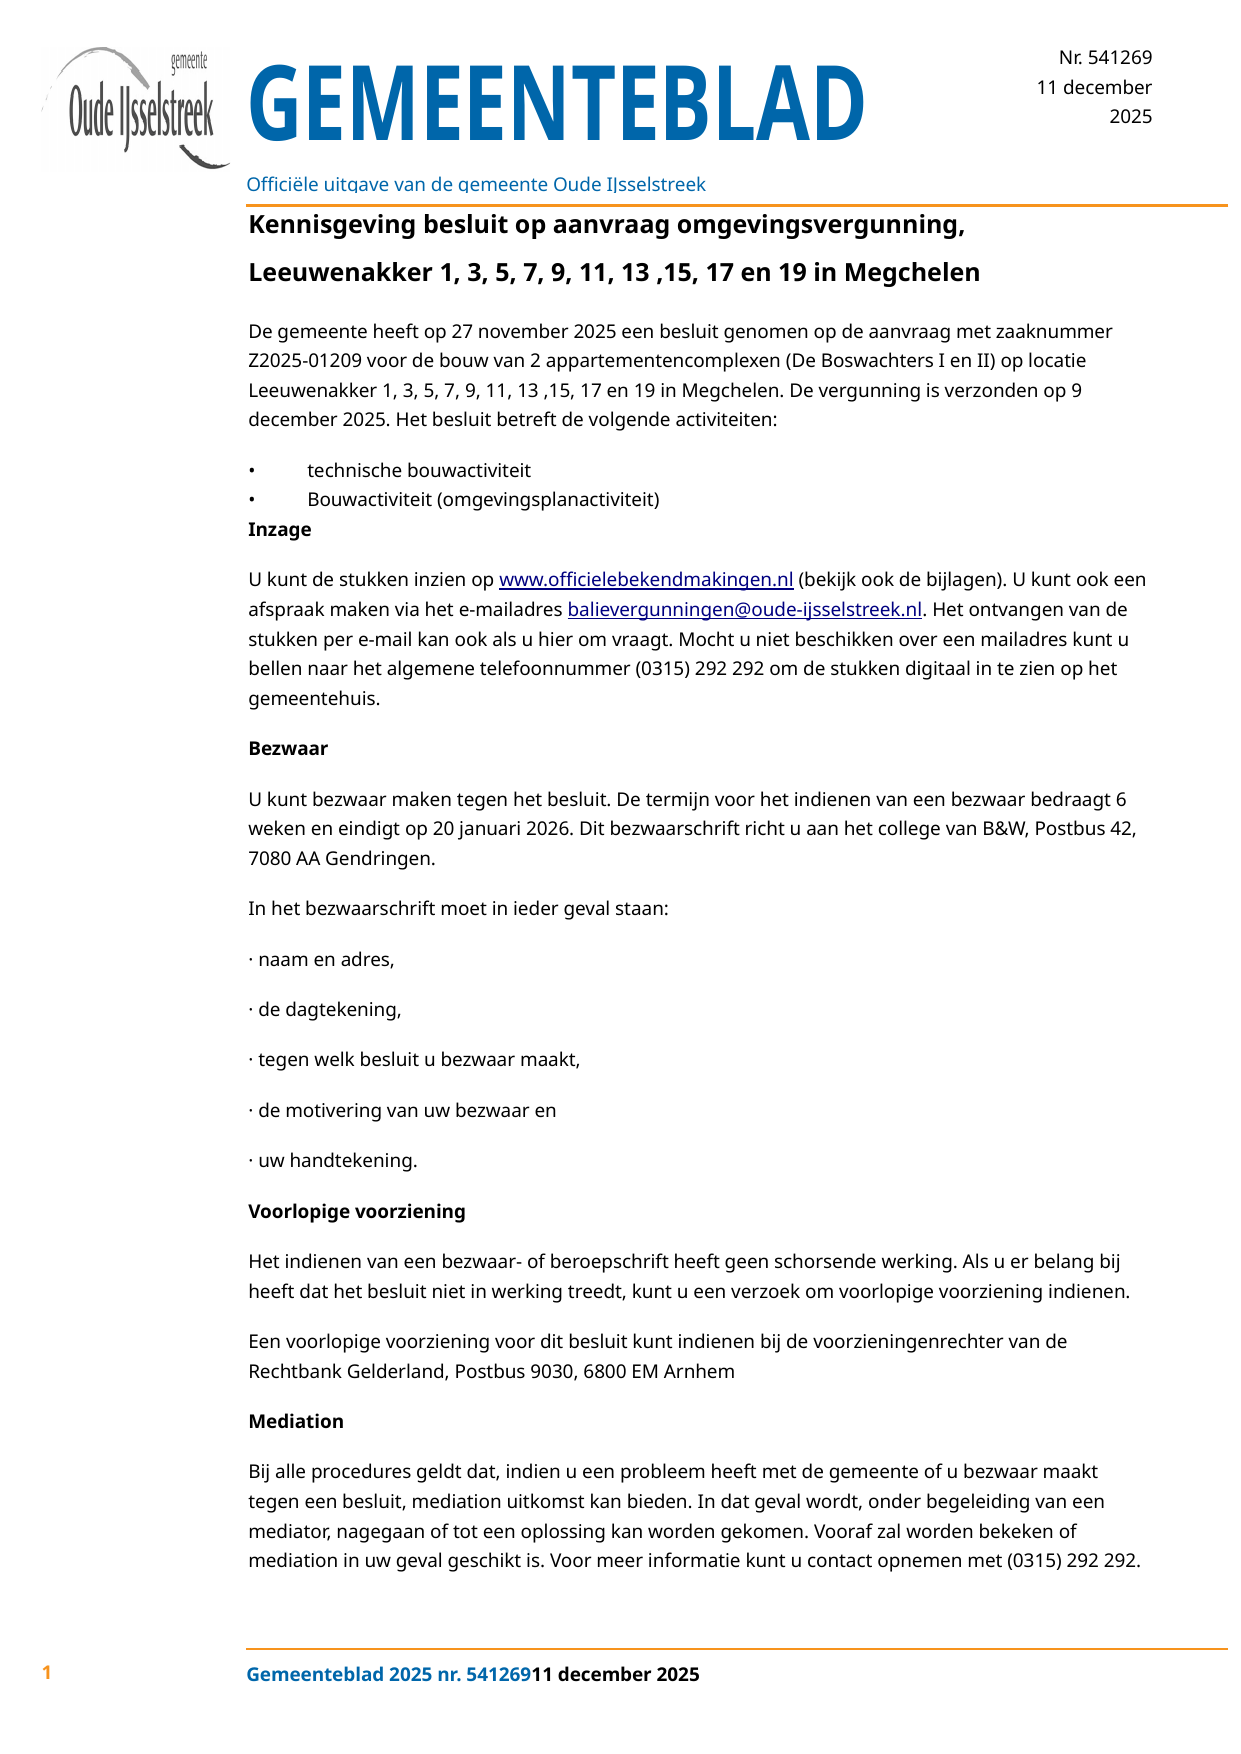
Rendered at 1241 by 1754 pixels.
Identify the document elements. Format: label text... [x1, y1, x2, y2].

text · naam en adres, [248, 946, 1152, 972]
text · de motivering van uw bezwaar en [248, 1097, 1152, 1123]
text Mediation [248, 1408, 1152, 1434]
list Bouwactiviteit (omgevingsplanactiviteit) [248, 487, 1152, 512]
text Een voorlopige voorziening voor dit besluit kunt indienen bij de voorzieningenrechter van de Rechtbank Gelderland, Postbus 9030, 6800 EM Arnhem [248, 1328, 1152, 1384]
text U kunt bezwaar maken tegen het besluit. De termijn voor het indienen van een bezwaar bedraagt 6 weken en eindigt op 20 januari 2026. Dit bezwaarschrift richt u aan het college van B&W, Postbus 42, 7080 AA Gendringen. [248, 786, 1152, 871]
text Bezwaar [248, 735, 1152, 761]
text Het indienen van een bezwaar- of beroepschrift heeft geen schorsende werking. Als u er belang bij heeft dat het besluit niet in werking treedt, kunt u een verzoek om voorlopige voorziening indienen. [248, 1248, 1152, 1304]
text Voorlopige voorziening [248, 1198, 1152, 1224]
text Bij alle procedures geldt dat, indien u een probleem heeft met de gemeente of u bezwaar maakt tegen een besluit, mediation uitkomst kan bieden. In dat geval wordt, onder begeleiding van een mediator, nagegaan of tot een oplossing kan worden gekomen. Vooraf zal worden bekeken of mediation in uw geval geschikt is. Voor meer informatie kunt u contact opnemen met (0315) 292 292. [248, 1459, 1152, 1573]
text De gemeente heeft op 27 november 2025 een besluit genomen op de aanvraag met zaaknummer Z2025-01209 voor de bouw van 2 appartementencomplexen (De Boswachters I en II) op locatie Leeuwenakker 1, 3, 5, 7, 9, 11, 13 ,15, 17 en 19 in Megchelen. De vergunning is verzonden op 9 december 2025. Het besluit betreft de volgende activiteiten: [248, 318, 1152, 432]
text · tegen welk besluit u bezwaar maakt, [248, 1047, 1152, 1072]
list technische bouwactiviteit [248, 457, 1152, 483]
text Inzage [248, 516, 1152, 542]
text In het bezwaarschrift moet in ieder geval staan: [248, 895, 1152, 921]
picture [41, 47, 231, 172]
text U kunt de stukken inzien op www.officielebekendmakingen.nl (bekijk ook de bijlagen). U kunt ook een afspraak maken via het e-mailadres balievergunningen@oude-ijsselstreek.nl. Het ontvangen van de stukken per e-mail kan ook als u hier om vraagt. Mocht u niet beschikken over een mailadres kunt u bellen naar het algemene telefoonnummer (0315) 292 292 om de stukken digitaal in te zien op het gemeentehuis. [248, 567, 1152, 711]
text Kennisgeving besluit op aanvraag omgevingsvergunning, Leeuwenakker 1, 3, 5, 7, 9, 11, 13 ,15, 17 en 19 in Megchelen [248, 207, 1152, 288]
text · uw handtekening. [248, 1147, 1152, 1173]
text · de dagtekening, [248, 996, 1152, 1022]
